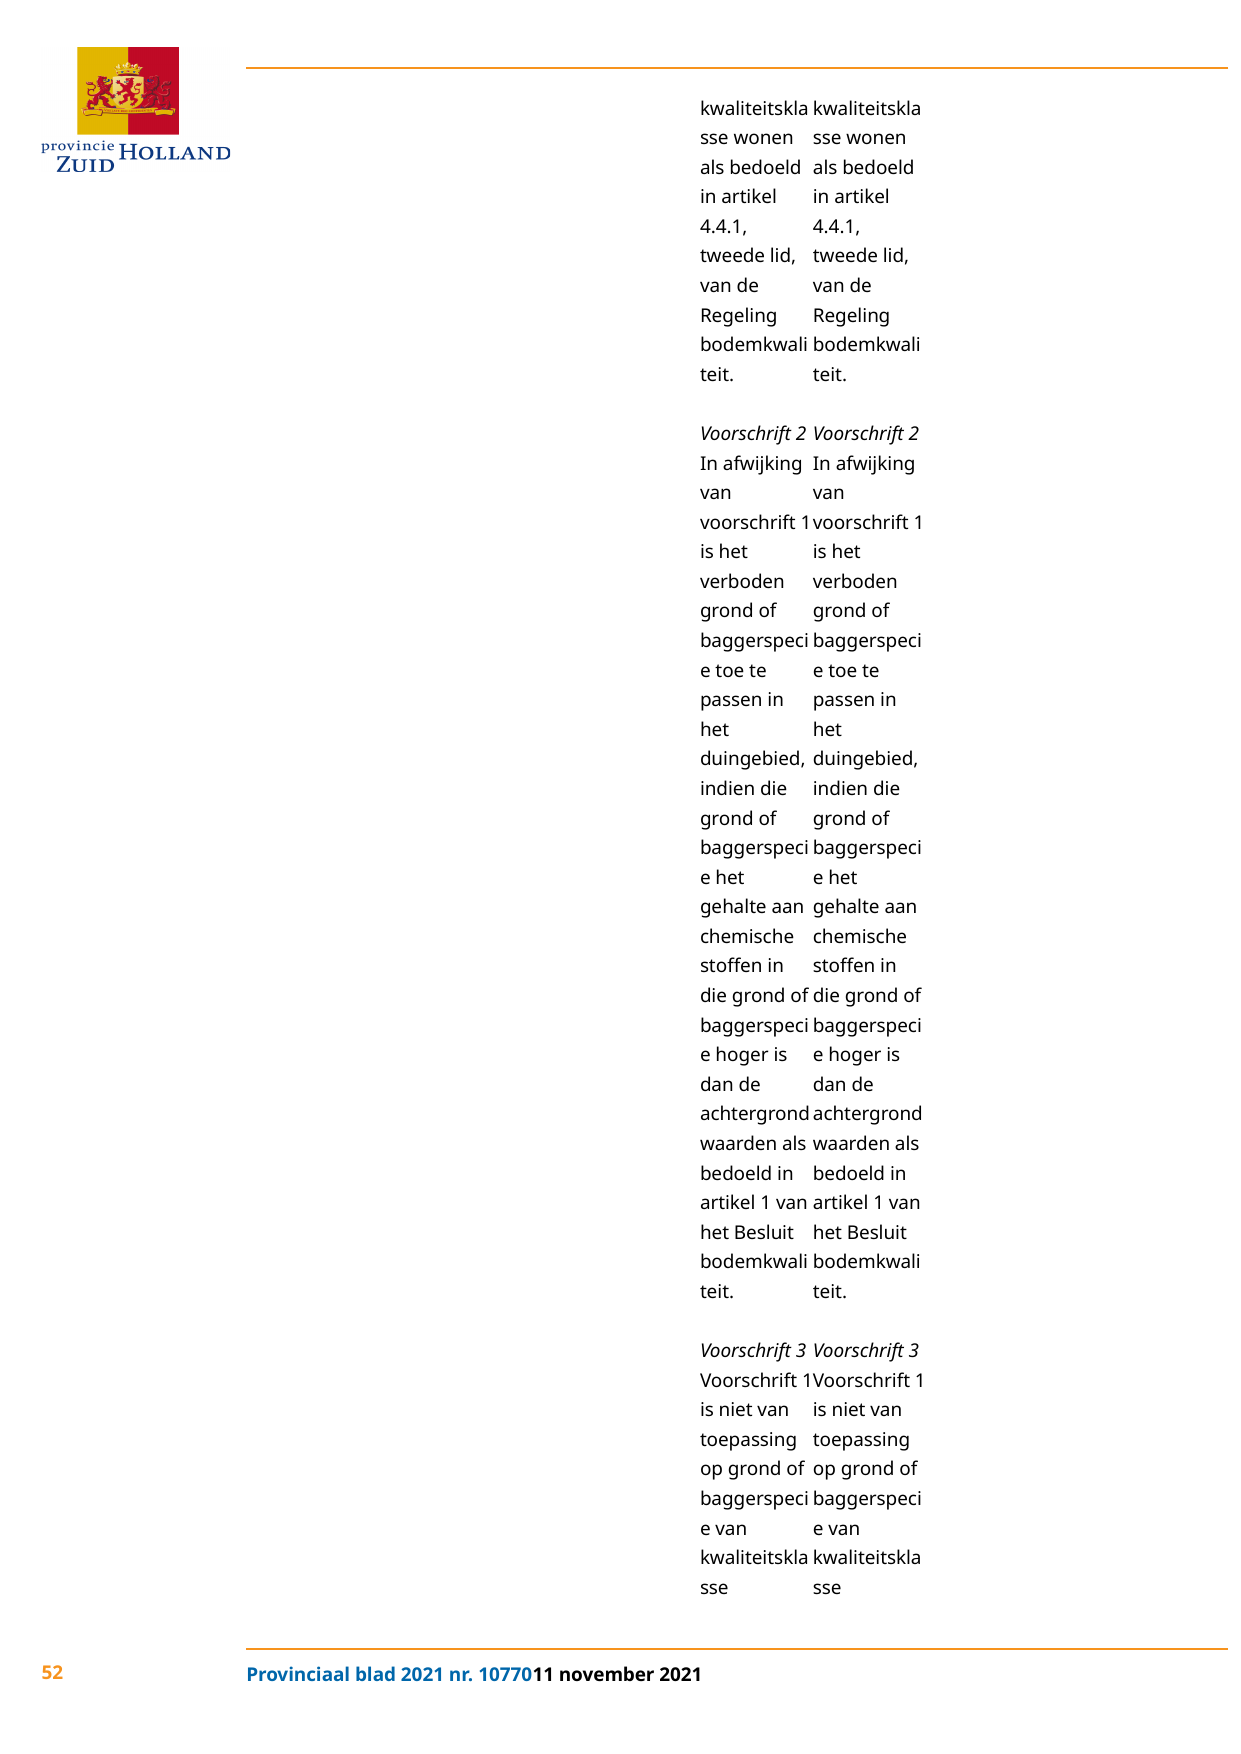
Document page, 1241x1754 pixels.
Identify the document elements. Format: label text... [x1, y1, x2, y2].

table_cell kwaliteitsklasse wonen als bedoeld in artikel 4.4.1, tweede lid, van de Regeling bodemkwaliteit. Voorschrift 2 In afwijking van voorschrift 1 is het verboden grond of baggerspecie toe te passen in het duingebied, indien die grond of baggerspecie het gehalte aan chemische stoffen in die grond of baggerspecie hoger is dan de achtergrondwaarden als bedoeld in artikel 1 van het Besluit bodemkwaliteit. Voorschrift 3 Voorschrift 1 is niet van toepassing op grond of baggerspecie van kwaliteitsklasse [700, 95, 813, 1600]
picture [41, 47, 231, 172]
table_cell [1039, 95, 1152, 1600]
table_cell [248, 95, 474, 1600]
table_cell [926, 95, 1038, 1600]
table_cell [474, 95, 700, 1600]
table_cell kwaliteitsklasse wonen als bedoeld in artikel 4.4.1, tweede lid, van de Regeling bodemkwaliteit. Voorschrift 2 In afwijking van voorschrift 1 is het verboden grond of baggerspecie toe te passen in het duingebied, indien die grond of baggerspecie het gehalte aan chemische stoffen in die grond of baggerspecie hoger is dan de achtergrondwaarden als bedoeld in artikel 1 van het Besluit bodemkwaliteit. Voorschrift 3 Voorschrift 1 is niet van toepassing op grond of baggerspecie van kwaliteitsklasse [813, 95, 926, 1600]
